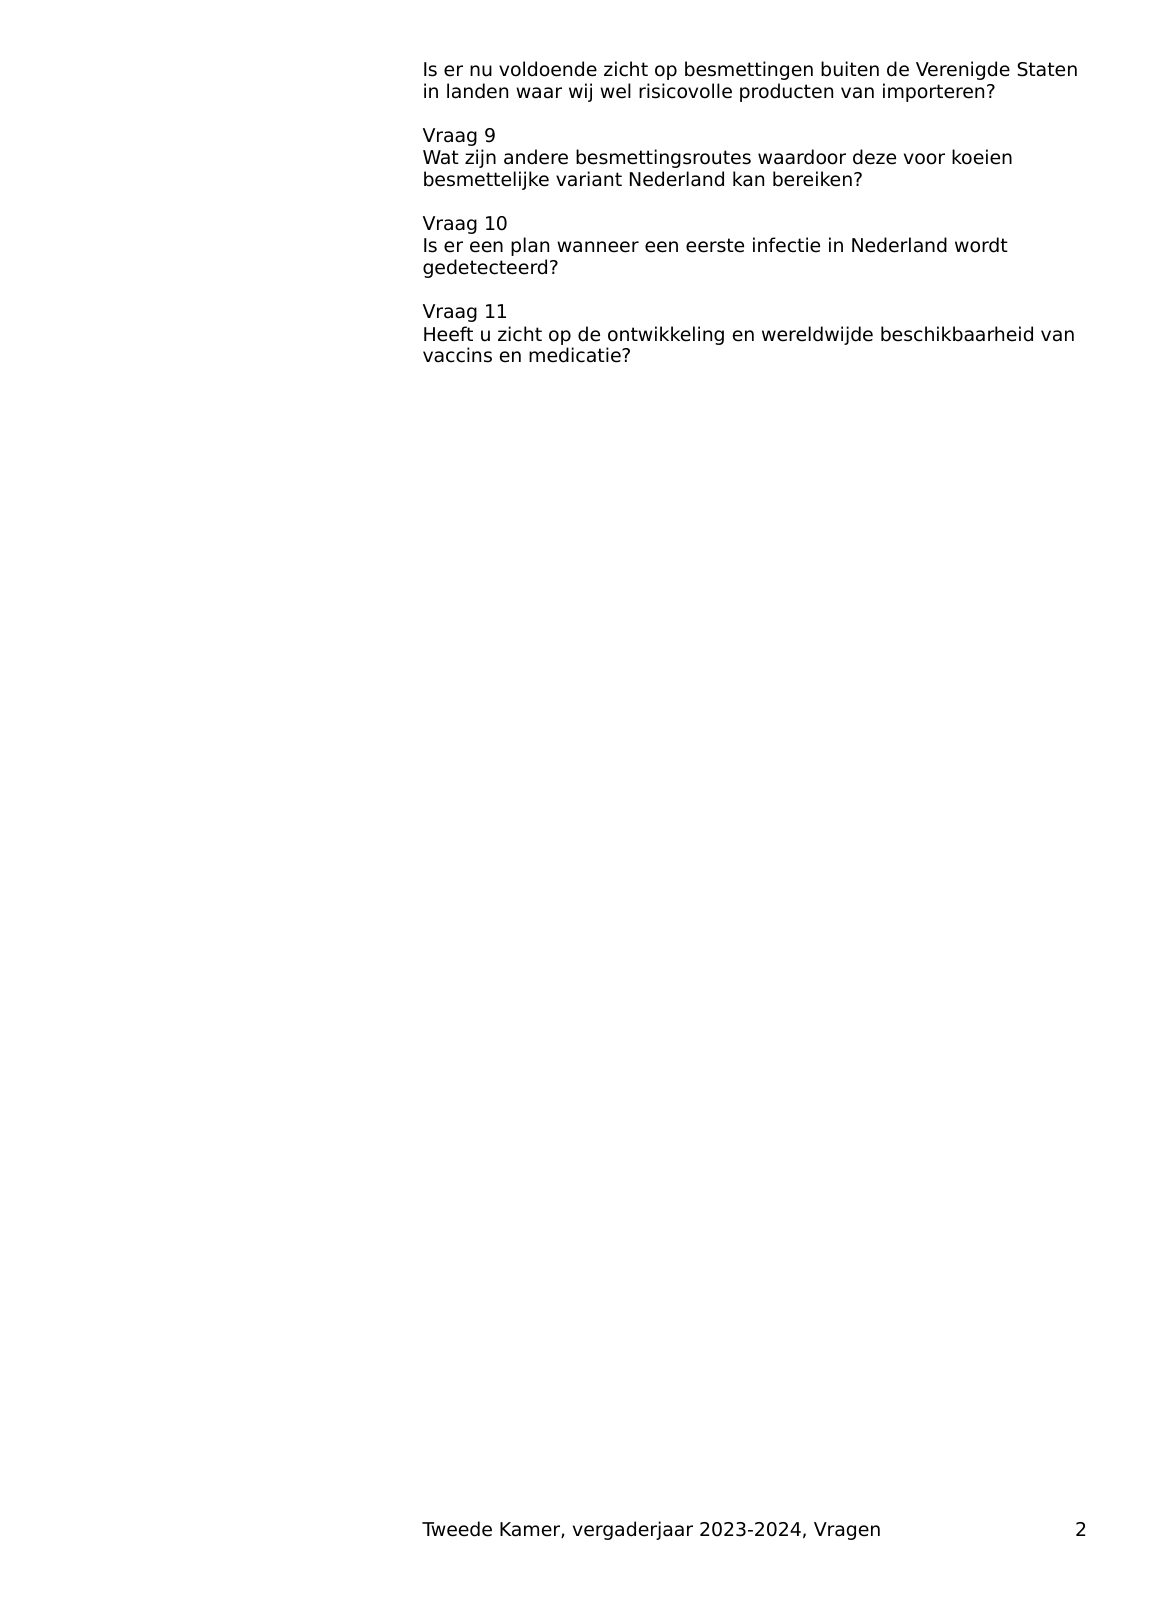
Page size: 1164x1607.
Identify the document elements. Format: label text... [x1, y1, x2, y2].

text Is er een plan wanneer een eerste infectie in Nederland wordt gedetecteerd? [422, 235, 1087, 279]
text Vraag 10 [422, 213, 1087, 235]
text Vraag 11 [422, 301, 1087, 323]
text Wat zijn andere besmettingsroutes waardoor deze voor koeien besmettelijke variant Nederland kan bereiken? [422, 147, 1087, 191]
text Vraag 9 [422, 125, 1087, 147]
text Heeft u zicht op de ontwikkeling en wereldwijde beschikbaarheid van vaccins en medicatie? [422, 323, 1087, 367]
text Is er nu voldoende zicht op besmettingen buiten de Verenigde Staten in landen waar wij wel risicovolle producten van importeren? [422, 59, 1087, 103]
